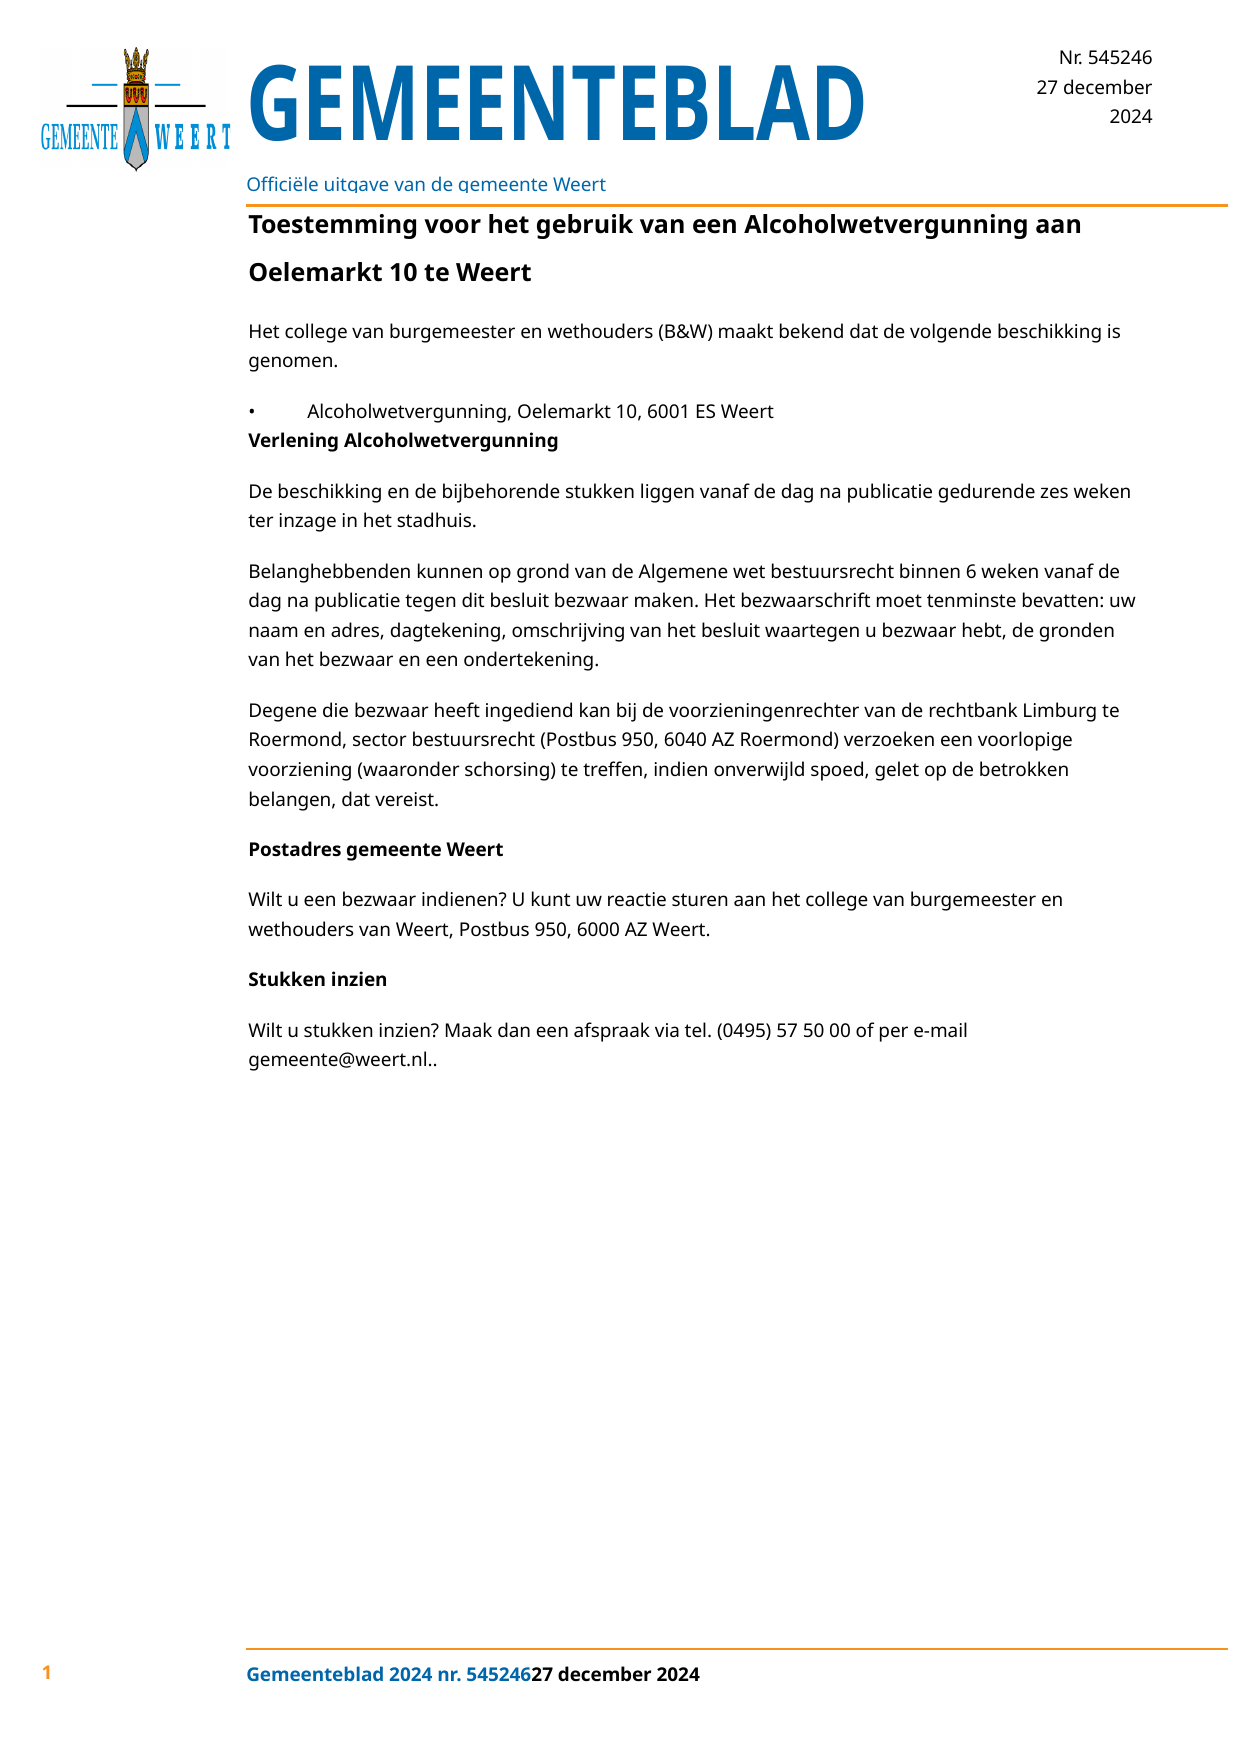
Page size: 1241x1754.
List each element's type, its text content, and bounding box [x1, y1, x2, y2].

text Belanghebbenden kunnen op grond van de Algemene wet bestuursrecht binnen 6 weken vanaf de dag na publicatie tegen dit besluit bezwaar maken. Het bezwaarschrift moet tenminste bevatten: uw naam en adres, dagtekening, omschrijving van het besluit waartegen u bezwaar hebt, de gronden van het bezwaar en een ondertekening. [248, 558, 1152, 672]
text Postadres gemeente Weert [248, 836, 1152, 862]
text Stukken inzien [248, 967, 1152, 992]
text De beschikking en de bijbehorende stukken liggen vanaf de dag na publicatie gedurende zes weken ter inzage in het stadhuis. [248, 478, 1152, 533]
text Degene die bezwaar heeft ingediend kan bij de voorzieningenrechter van de rechtbank Limburg te Roermond, sector bestuursrecht (Postbus 950, 6040 AZ Roermond) verzoeken een voorlopige voorziening (waaronder schorsing) te treffen, indien onverwijld spoed, gelet op de betrokken belangen, dat vereist. [248, 697, 1152, 812]
picture [41, 47, 231, 172]
text Wilt u stukken inzien? Maak dan een afspraak via tel. (0495) 57 50 00 of per e-mail gemeente@weert.nl.. [248, 1017, 1152, 1072]
text Het college van burgemeester en wethouders (B&W) maakt bekend dat de volgende beschikking is genomen. [248, 318, 1152, 373]
text Wilt u een bezwaar indienen? U kunt uw reactie sturen aan het college van burgemeester en wethouders van Weert, Postbus 950, 6000 AZ Weert. [248, 887, 1152, 942]
text Verlening Alcoholwetvergunning [248, 427, 1152, 453]
text Toestemming voor het gebruik van een Alcoholwetvergunning aan Oelemarkt 10 te Weert [248, 207, 1152, 288]
list Alcoholwetvergunning, Oelemarkt 10, 6001 ES Weert [248, 398, 1152, 424]
